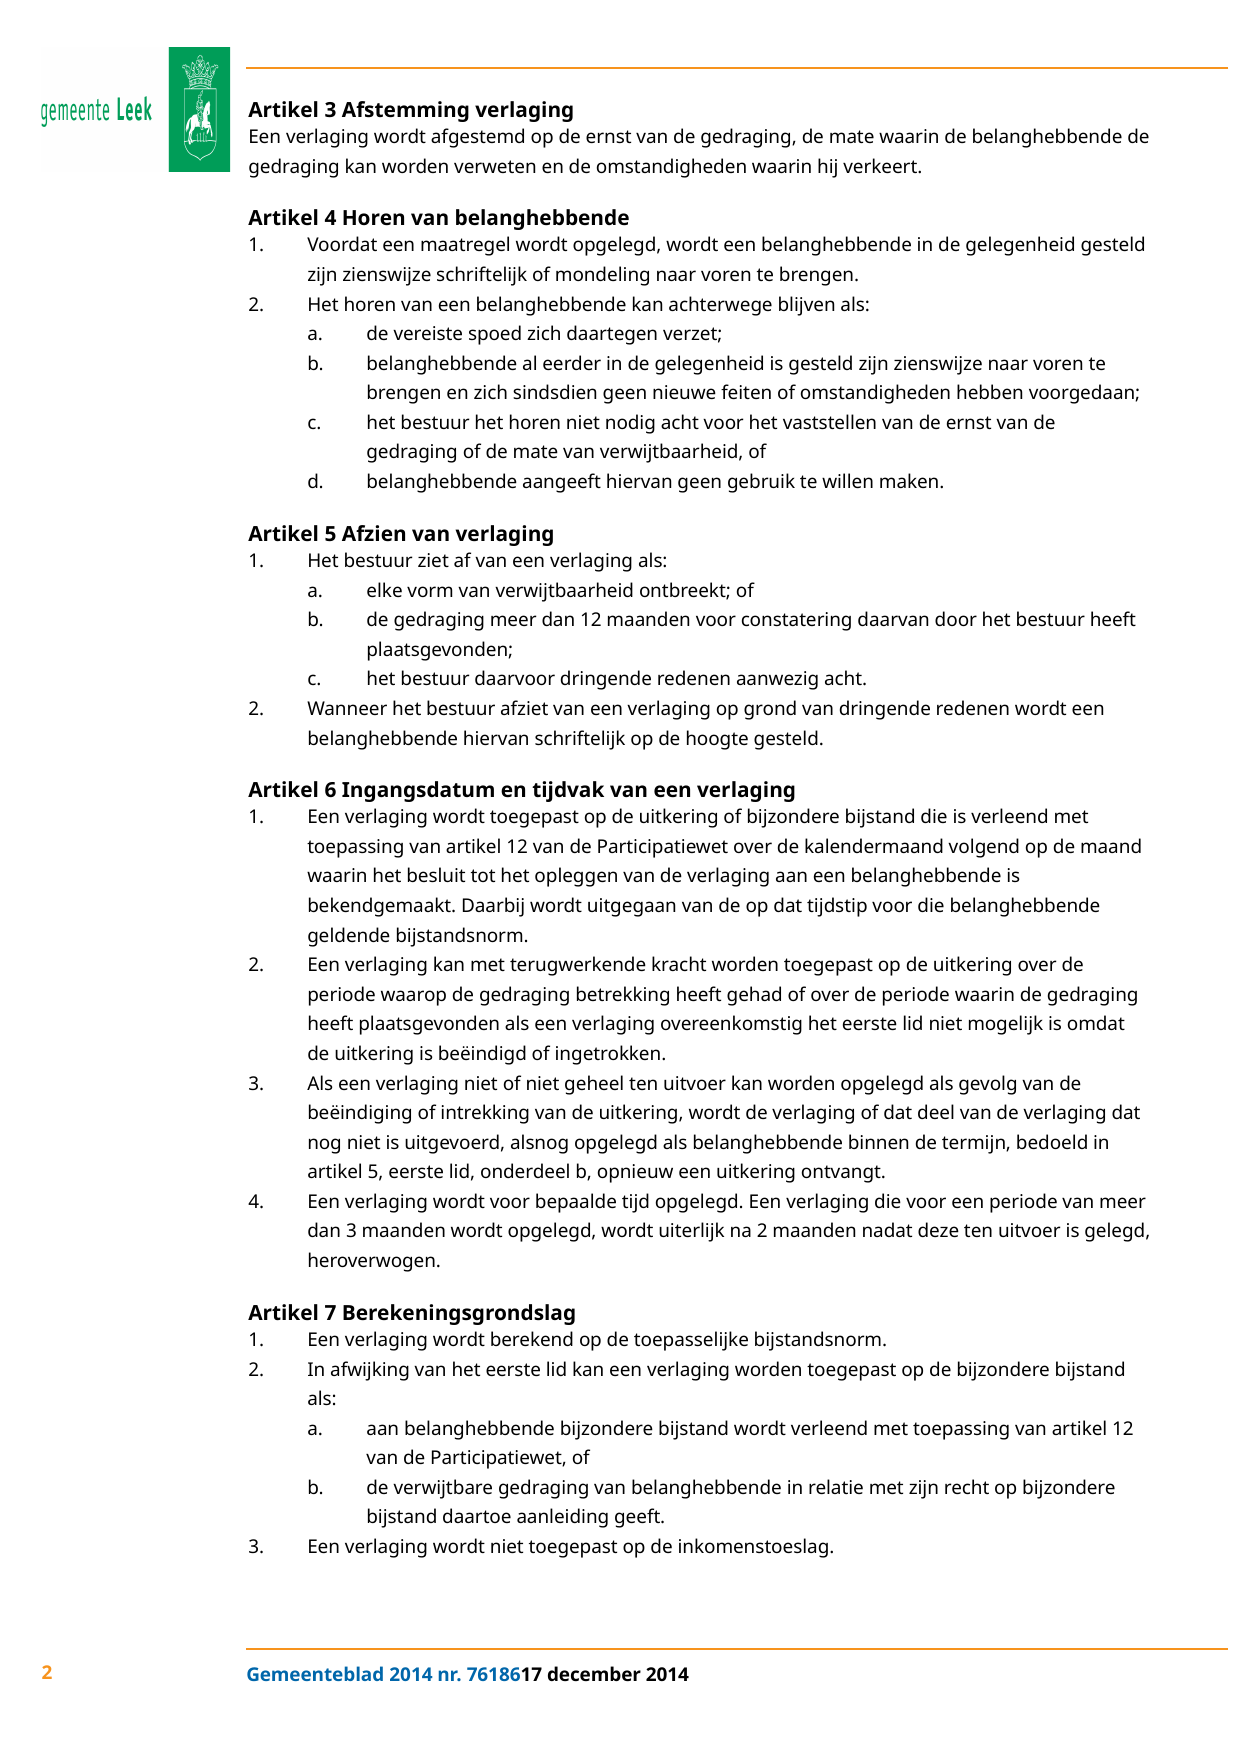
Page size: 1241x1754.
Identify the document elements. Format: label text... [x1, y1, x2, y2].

list de verwijtbare gedraging van belanghebbende in relatie met zijn recht op bijzondere bijstand daartoe aanleiding geeft. [307, 1474, 1152, 1529]
list Voordat een maatregel wordt opgelegd, wordt een belanghebbende in de gelegenheid gesteld zijn zienswijze schriftelijk of mondeling naar voren te brengen. [248, 232, 1152, 287]
text Artikel 5 Afzien van verlaging [248, 519, 1152, 547]
list de gedraging meer dan 12 maanden voor constatering daarvan door het bestuur heeft plaatsgevonden; [307, 606, 1152, 662]
text Artikel 7 Berekeningsgrondslag [248, 1298, 1152, 1326]
list elke vorm van verwijtbaarheid ontbreekt; of [307, 577, 1152, 602]
list de vereiste spoed zich daartegen verzet; [307, 320, 1152, 346]
list Een verlaging wordt voor bepaalde tijd opgelegd. Een verlaging die voor een periode van meer dan 3 maanden wordt opgelegd, wordt uiterlijk na 2 maanden nadat deze ten uitvoer is gelegd, heroverwogen. [248, 1188, 1152, 1273]
text Artikel 4 Horen van belanghebbende [248, 203, 1152, 232]
list Een verlaging wordt niet toegepast op de inkomenstoeslag. [248, 1533, 1152, 1559]
list Het horen van een belanghebbende kan achterwege blijven als: [248, 291, 1152, 317]
text Een verlaging wordt afgestemd op de ernst van de gedraging, de mate waarin de belanghebbende de gedraging kan worden verweten en de omstandigheden waarin hij verkeert. [248, 123, 1152, 178]
list belanghebbende al eerder in de gelegenheid is gesteld zijn zienswijze naar voren te brengen en zich sindsdien geen nieuwe feiten of omstandigheden hebben voorgedaan; [307, 350, 1152, 405]
text Artikel 3 Afstemming verlaging [248, 95, 1152, 123]
list Een verlaging wordt berekend op de toepasselijke bijstandsnorm. [248, 1326, 1152, 1352]
list Als een verlaging niet of niet geheel ten uitvoer kan worden opgelegd als gevolg van de beëindiging of intrekking van de uitkering, wordt de verlaging of dat deel van de verlaging dat nog niet is uitgevoerd, alsnog opgelegd als belanghebbende binnen de termijn, bedoeld in artikel 5, eerste lid, onderdeel b, opnieuw een uitkering ontvangt. [248, 1070, 1152, 1184]
list Een verlaging wordt toegepast op de uitkering of bijzondere bijstand die is verleend met toepassing van artikel 12 van de Participatiewet over de kalendermaand volgend op de maand waarin het besluit tot het opleggen van de verlaging aan een belanghebbende is bekendgemaakt. Daarbij wordt uitgegaan van de op dat tijdstip voor die belanghebbende geldende bijstandsnorm. [248, 803, 1152, 948]
text Artikel 6 Ingangsdatum en tijdvak van een verlaging [248, 775, 1152, 803]
list het bestuur het horen niet nodig acht voor het vaststellen van de ernst van de gedraging of de mate van verwijtbaarheid, of [307, 409, 1152, 464]
list Het bestuur ziet af van een verlaging als: [248, 547, 1152, 573]
list In afwijking van het eerste lid kan een verlaging worden toegepast op de bijzondere bijstand als: [248, 1356, 1152, 1411]
list aan belanghebbende bijzondere bijstand wordt verleend met toepassing van artikel 12 van de Participatiewet, of [307, 1415, 1152, 1470]
list het bestuur daarvoor dringende redenen aanwezig acht. [307, 666, 1152, 691]
list Wanneer het bestuur afziet van een verlaging op grond van dringende redenen wordt een belanghebbende hiervan schriftelijk op de hoogte gesteld. [248, 695, 1152, 750]
list belanghebbende aangeeft hiervan geen gebruik te willen maken. [307, 468, 1152, 494]
list Een verlaging kan met terugwerkende kracht worden toegepast op de uitkering over de periode waarop de gedraging betrekking heeft gehad of over de periode waarin de gedraging heeft plaatsgevonden als een verlaging overeenkomstig het eerste lid niet mogelijk is omdat de uitkering is beëindigd of ingetrokken. [248, 951, 1152, 1066]
picture [41, 47, 231, 172]
